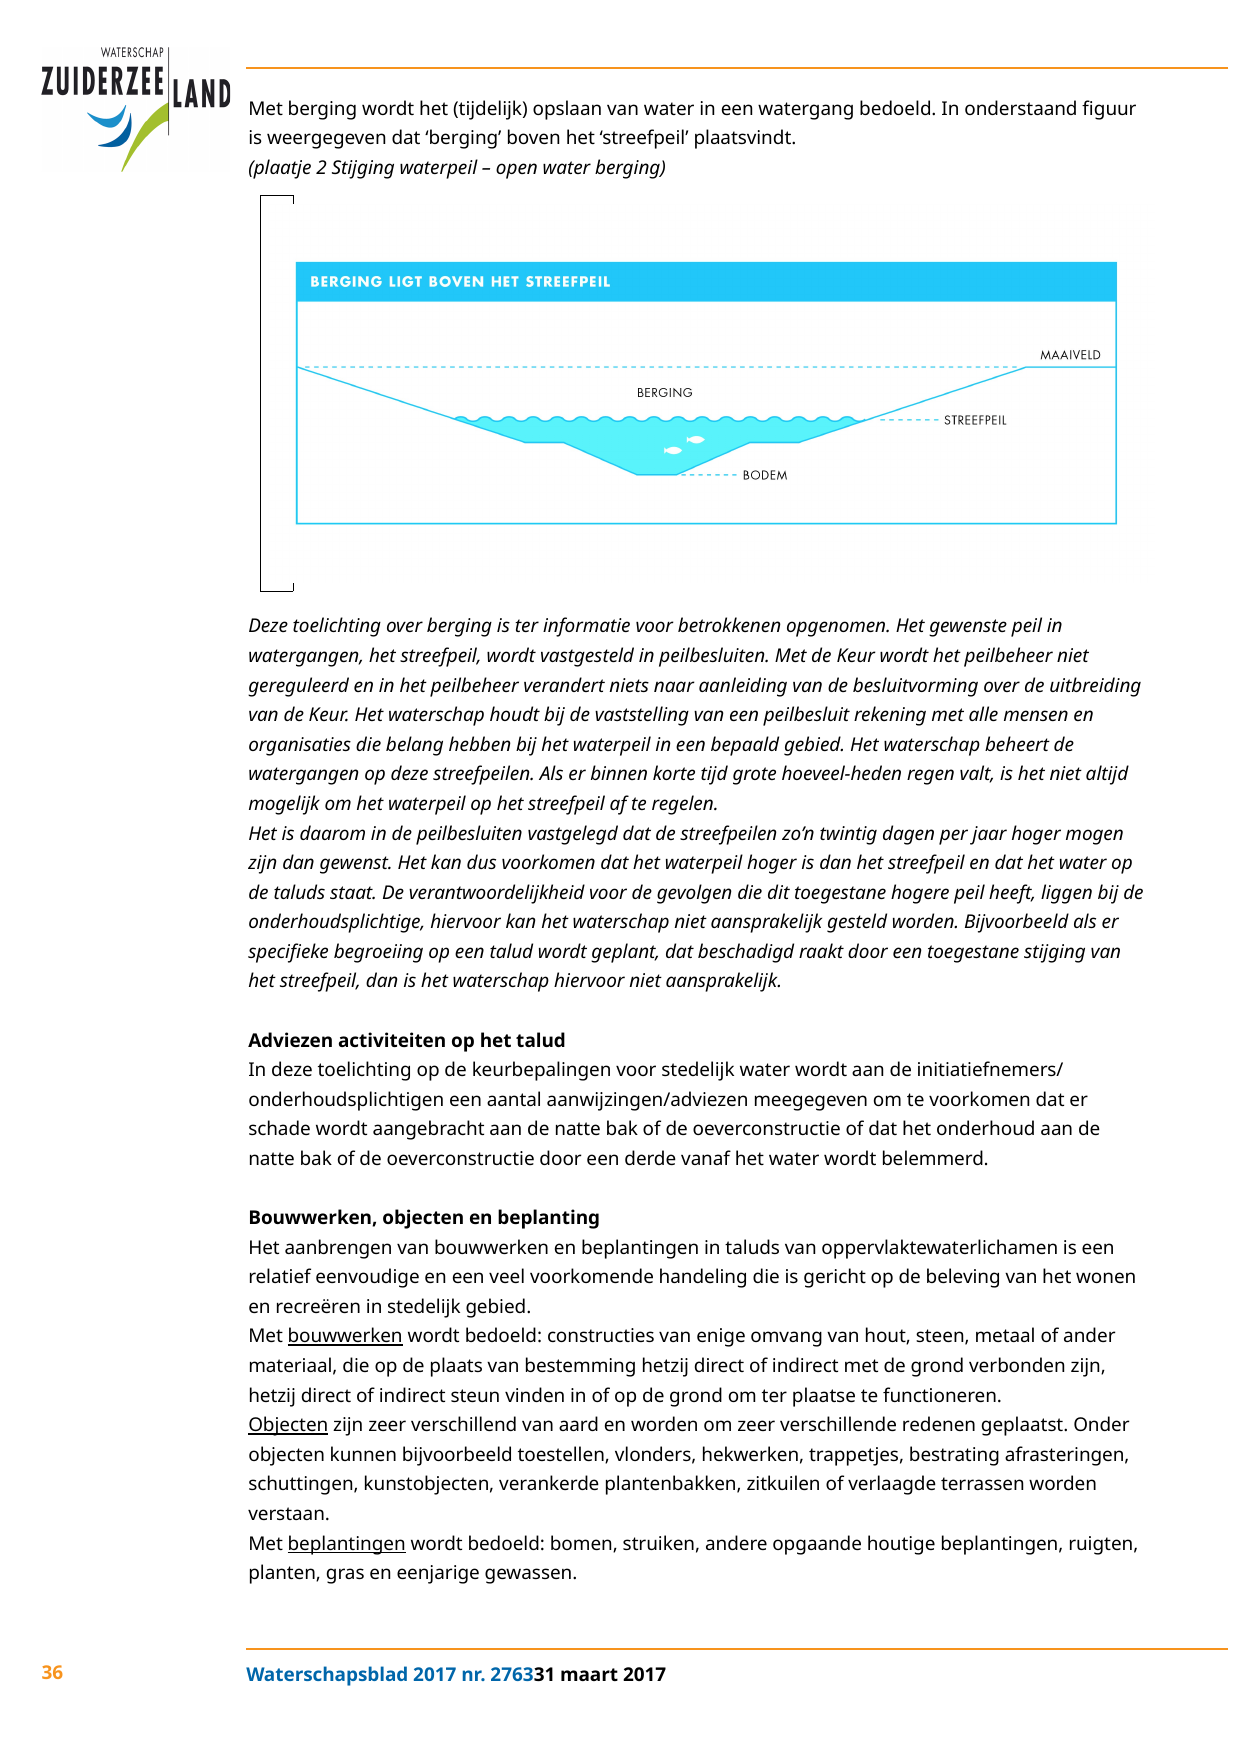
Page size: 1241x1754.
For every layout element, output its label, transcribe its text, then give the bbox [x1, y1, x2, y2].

text Met berging wordt het (tijdelijk) opslaan van water in een watergang bedoeld. In onderstaand figuur is weergegeven dat ‘berging’ boven het ‘streefpeil’ plaatsvindt. [248, 95, 1152, 150]
text Het aanbrengen van bouwwerken en beplantingen in taluds van oppervlaktewaterlichamen is een relatief eenvoudige en een veel voorkomende handeling die is gericht op de beleving van het wonen en recreëren in stedelijk gebied. [248, 1234, 1152, 1319]
text (plaatje 2 Stijging waterpeil – open water berging) [248, 154, 1152, 180]
text Adviezen activiteiten op het talud [248, 1027, 1152, 1052]
text Het is daarom in de peilbesluiten vastgelegd dat de streefpeilen zo’n twintig dagen per jaar hoger mogen zijn dan gewenst. Het kan dus voorkomen dat het waterpeil hoger is dan het streefpeil en dat het water op de taluds staat. De verantwoordelijkheid voor de gevolgen die dit toegestane hogere peil heeft, liggen bij de onderhoudsplichtige, hiervoor kan het waterschap niet aansprakelijk gesteld worden. Bijvoorbeeld als er specifieke begroeiing op een talud wordt geplant, dat beschadigd raakt door een toegestane stijging van het streefpeil, dan is het waterschap hiervoor niet aansprakelijk. [248, 820, 1152, 993]
text In deze toelichting op de keurbepalingen voor stedelijk water wordt aan de initiatiefnemers/ onderhoudsplichtigen een aantal aanwijzingen/adviezen meegegeven om te voorkomen dat er schade wordt aangebracht aan de natte bak of de oeverconstructie of dat het onderhoud aan de natte bak of de oeverconstructie door een derde vanaf het water wordt belemmerd. [248, 1056, 1152, 1171]
text Deze toelichting over berging is ter informatie voor betrokkenen opgenomen. Het gewenste peil in watergangen, het streefpeil, wordt vastgesteld in peilbesluiten. Met de Keur wordt het peilbeheer niet gereguleerd en in het peilbeheer verandert niets naar aanleiding van de besluitvorming over de uitbreiding van de Keur. Het waterschap houdt bij de vaststelling van een peilbesluit rekening met alle mensen en organisaties die belang hebben bij het waterpeil in een bepaald gebied. Het waterschap beheert de watergangen op deze streefpeilen. Als er binnen korte tijd grote hoeveel-heden regen valt, is het niet altijd mogelijk om het waterpeil op het streefpeil af te regelen. [248, 613, 1152, 816]
picture [268, 204, 1155, 583]
text Met bouwwerken wordt bedoeld: constructies van enige omvang van hout, steen, metaal of ander materiaal, die op de plaats van bestemming hetzij direct of indirect met de grond verbonden zijn, hetzij direct of indirect steun vinden in of op de grond om ter plaatse te functioneren. [248, 1323, 1152, 1407]
text Met beplantingen wordt bedoeld: bomen, struiken, andere opgaande houtige beplantingen, ruigten, planten, gras en eenjarige gewassen. [248, 1530, 1152, 1585]
picture [41, 47, 231, 172]
text Objecten zijn zeer verschillend van aard en worden om zeer verschillende redenen geplaatst. Onder objecten kunnen bijvoorbeeld toestellen, vlonders, hekwerken, trappetjes, bestrating afrasteringen, schuttingen, kunstobjecten, verankerde plantenbakken, zitkuilen of verlaagde terrassen worden verstaan. [248, 1411, 1152, 1526]
text Bouwwerken, objecten en beplanting [248, 1204, 1152, 1230]
